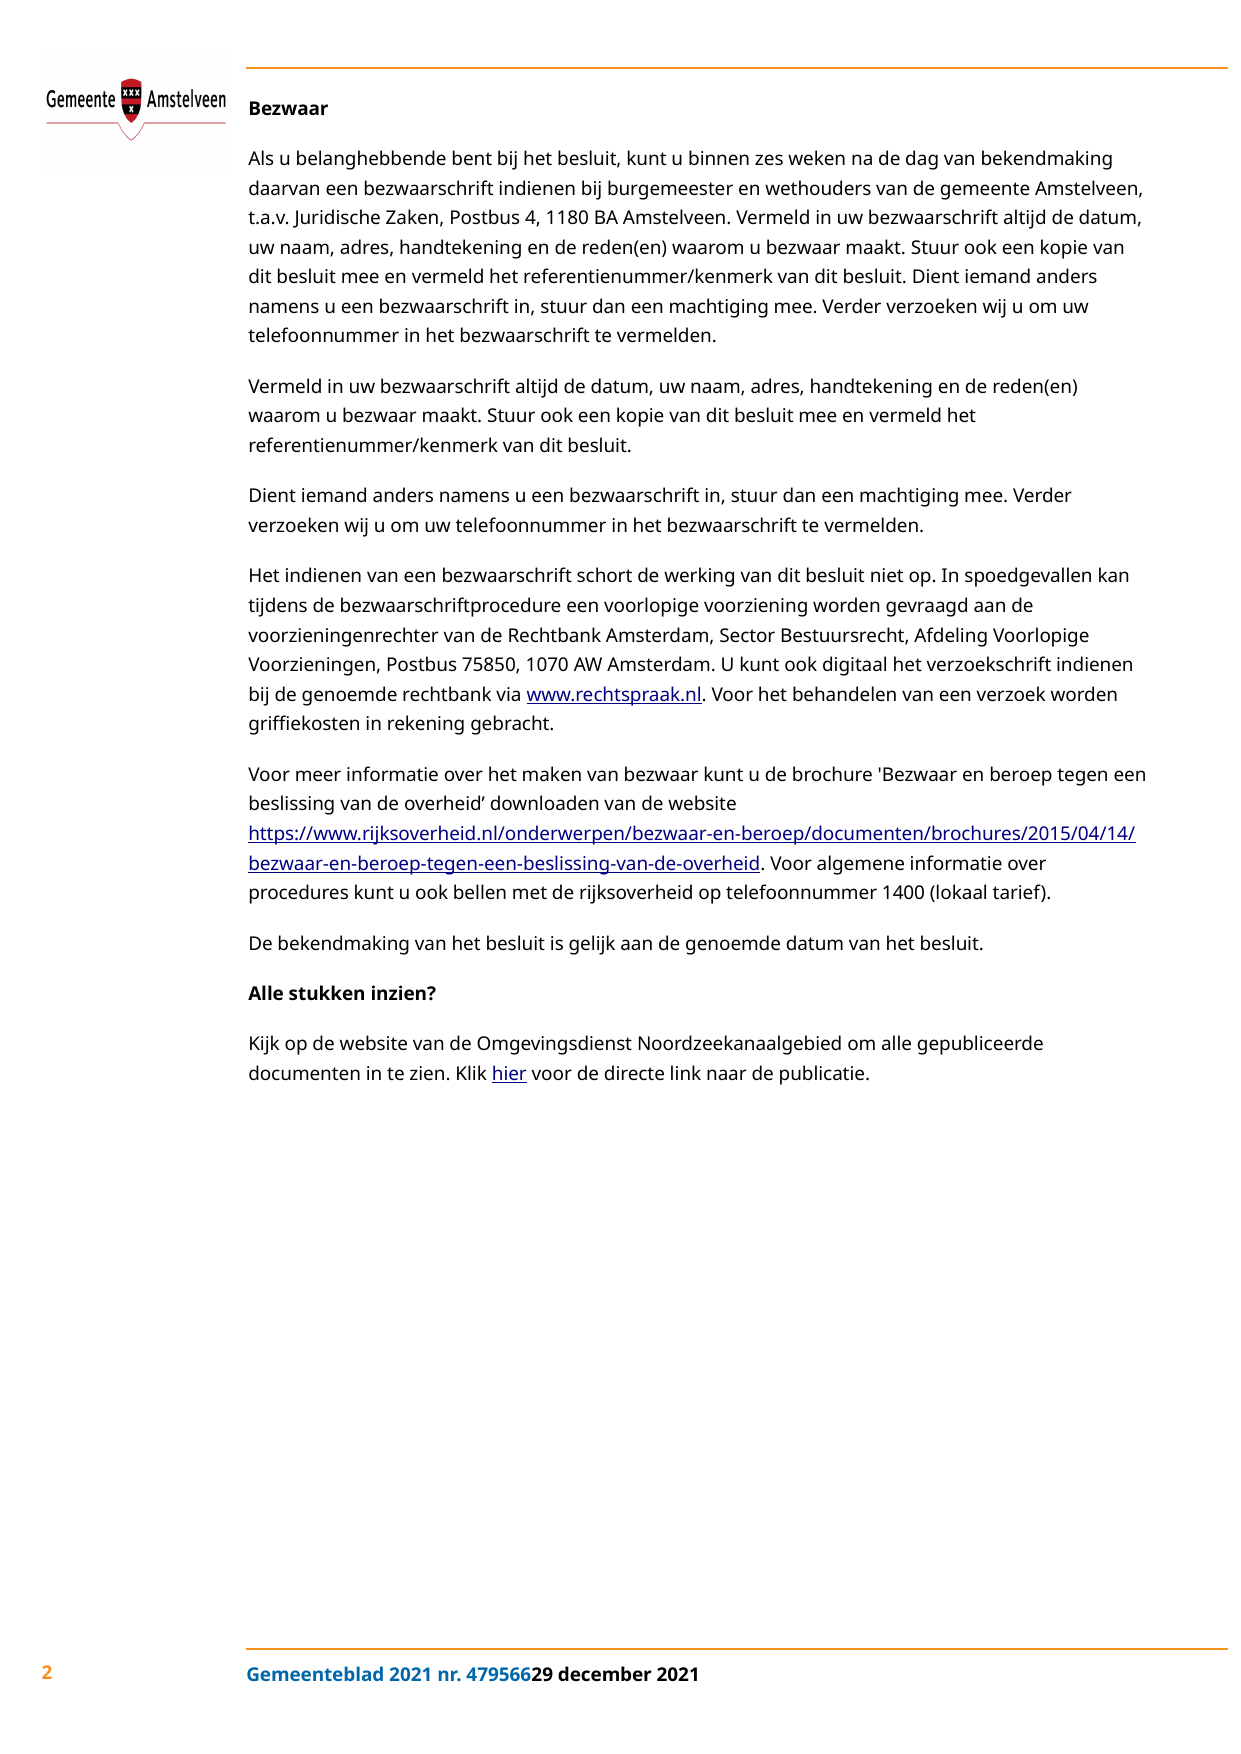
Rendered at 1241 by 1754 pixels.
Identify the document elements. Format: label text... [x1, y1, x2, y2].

text Als u belanghebbende bent bij het besluit, kunt u binnen zes weken na de dag van bekendmaking daarvan een bezwaarschrift indienen bij burgemeester en wethouders van de gemeente Amstelveen, t.a.v. Juridische Zaken, Postbus 4, 1180 BA Amstelveen. Vermeld in uw bezwaarschrift altijd de datum, uw naam, adres, handtekening en de reden(en) waarom u bezwaar maakt. Stuur ook een kopie van dit besluit mee en vermeld het referentienummer/kenmerk van dit besluit. Dient iemand anders namens u een bezwaarschrift in, stuur dan een machtiging mee. Verder verzoeken wij u om uw telefoonnummer in het bezwaarschrift te vermelden. [248, 145, 1152, 348]
text Bezwaar [248, 95, 1152, 121]
text Dient iemand anders namens u een bezwaarschrift in, stuur dan een machtiging mee. Verder verzoeken wij u om uw telefoonnummer in het bezwaarschrift te vermelden. [248, 483, 1152, 538]
text Alle stukken inzien? [248, 980, 1152, 1006]
text De bekendmaking van het besluit is gelijk aan de genoemde datum van het besluit. [248, 930, 1152, 956]
text Vermeld in uw bezwaarschrift altijd de datum, uw naam, adres, handtekening en de reden(en) waarom u bezwaar maakt. Stuur ook een kopie van dit besluit mee en vermeld het referentienummer/kenmerk van dit besluit. [248, 373, 1152, 458]
text Het indienen van een bezwaarschrift schort de werking van dit besluit niet op. In spoedgevallen kan tijdens de bezwaarschriftprocedure een voorlopige voorziening worden gevraagd aan de voorzieningenrechter van de Rechtbank Amsterdam, Sector Bestuursrecht, Afdeling Voorlopige Voorzieningen, Postbus 75850, 1070 AW Amsterdam. U kunt ook digitaal het verzoekschrift indienen bij de genoemde rechtbank via www.rechtspraak.nl. Voor het behandelen van een verzoek worden griffiekosten in rekening gebracht. [248, 563, 1152, 736]
text Voor meer informatie over het maken van bezwaar kunt u de brochure 'Bezwaar en beroep tegen een beslissing van de overheid’ downloaden van de website https://www.rijksoverheid.nl/onderwerpen/bezwaar-en-beroep/documenten/brochures/2015/04/14/bezwaar-en-beroep-tegen-een-beslissing-van-de-overheid. Voor algemene informatie over procedures kunt u ook bellen met de rijksoverheid op telefoonnummer 1400 (lokaal tarief). [248, 761, 1152, 905]
text Kijk op de website van de Omgevingsdienst Noordzeekanaalgebied om alle gepubliceerde documenten in te zien. Klik hier voor de directe link naar de publicatie. [248, 1031, 1152, 1086]
picture [41, 47, 231, 172]
